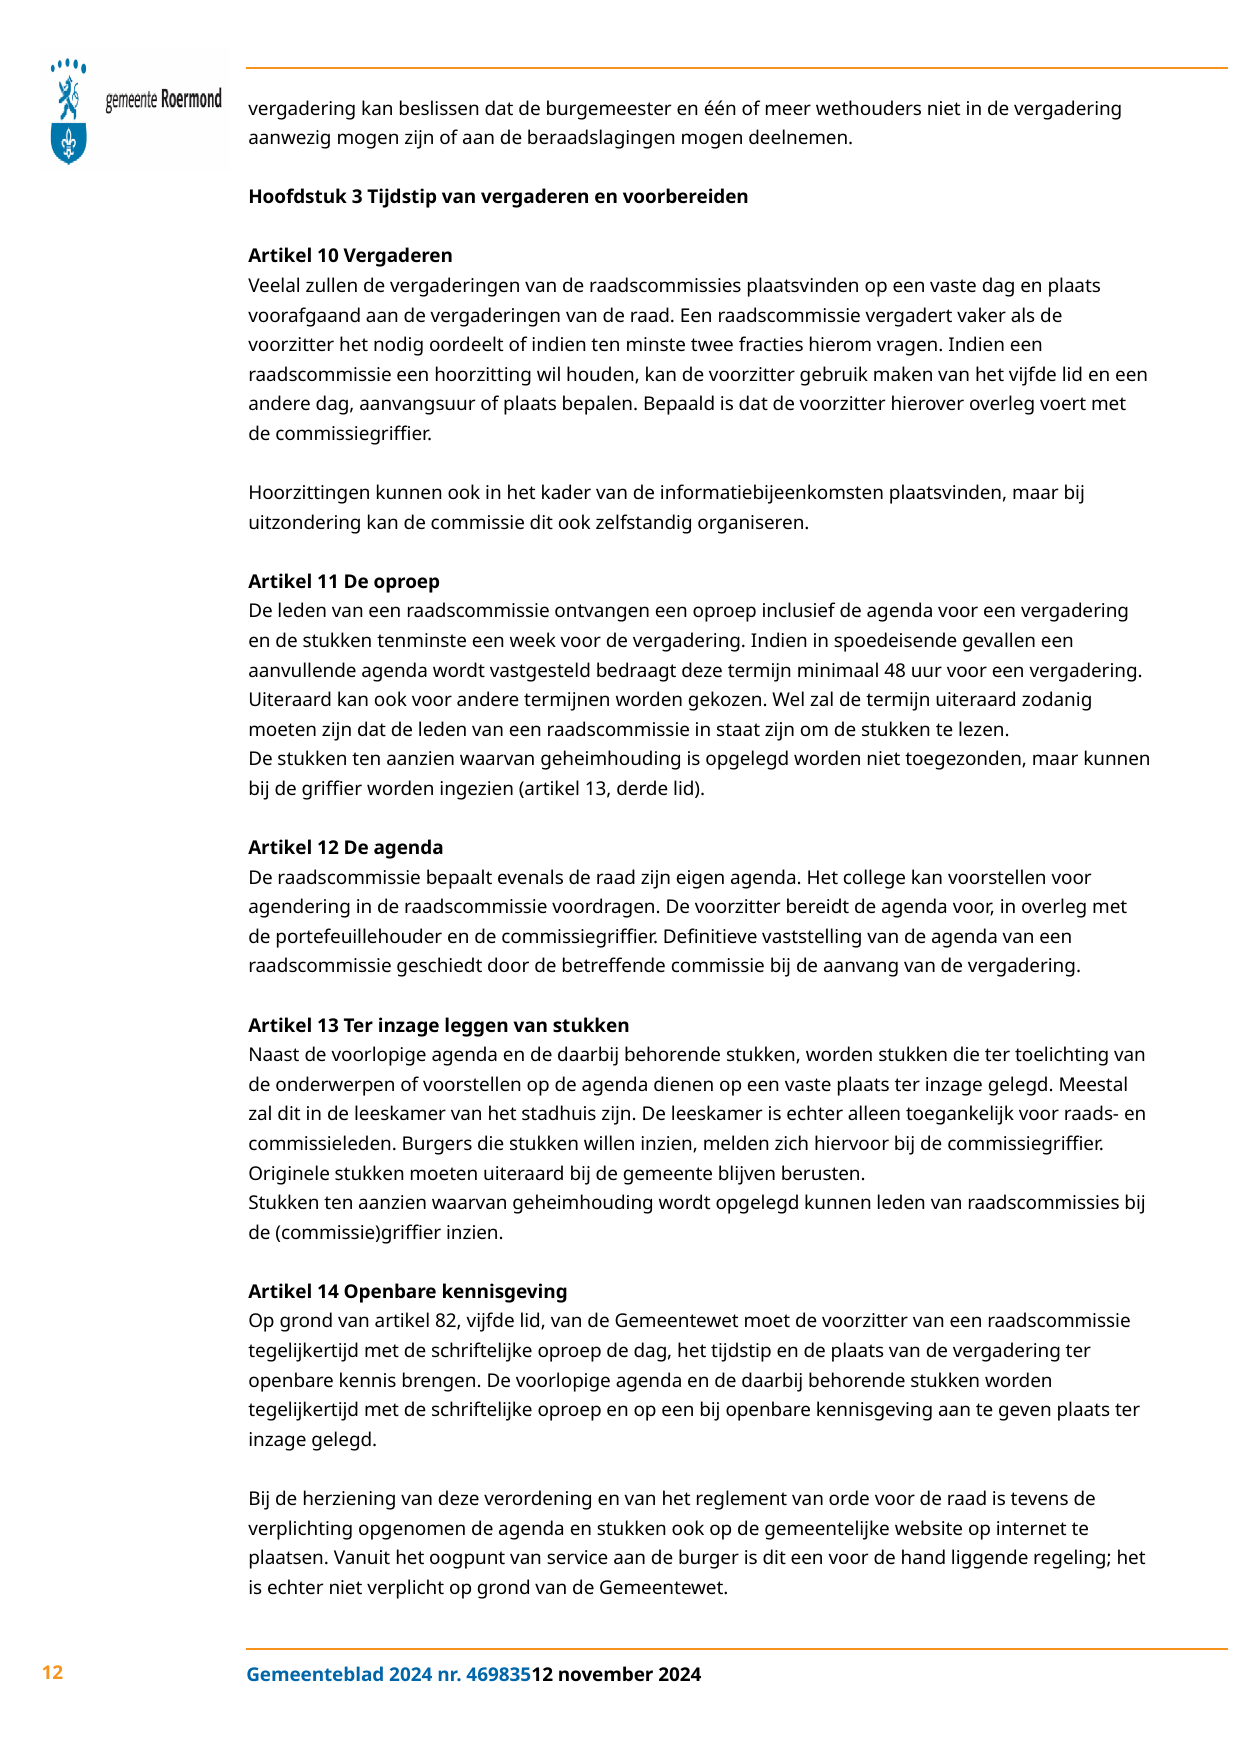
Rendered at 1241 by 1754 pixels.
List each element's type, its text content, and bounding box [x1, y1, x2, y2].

text Artikel 11 De oproep [248, 568, 1152, 594]
text Naast de voorlopige agenda en de daarbij behorende stukken, worden stukken die ter toelichting van de onderwerpen of voorstellen op de agenda dienen op een vaste plaats ter inzage gelegd. Meestal zal dit in de leeskamer van het stadhuis zijn. De leeskamer is echter alleen toegankelijk voor raads- en commissieleden. Burgers die stukken willen inzien, melden zich hiervoor bij de commissiegriffier. [248, 1041, 1152, 1156]
text Veelal zullen de vergaderingen van de raadscommissies plaatsvinden op een vaste dag en plaats voorafgaand aan de vergaderingen van de raad. Een raadscommissie vergadert vaker als de voorzitter het nodig oordeelt of indien ten minste twee fracties hierom vragen. Indien een raadscommissie een hoorzitting wil houden, kan de voorzitter gebruik maken van het vijfde lid en een andere dag, aanvangsuur of plaats bepalen. Bepaald is dat de voorzitter hierover overleg voert met de commissiegriffier. [248, 272, 1152, 446]
text Stukken ten aanzien waarvan geheimhouding wordt opgelegd kunnen leden van raadscommissies bij de (commissie)griffier inzien. [248, 1189, 1152, 1245]
text Artikel 13 Ter inzage leggen van stukken [248, 1012, 1152, 1038]
text De leden van een raadscommissie ontvangen een oproep inclusief de agenda voor een vergadering en de stukken tenminste een week voor de vergadering. Indien in spoedeisende gevallen een aanvullende agenda wordt vastgesteld bedraagt deze termijn minimaal 48 uur voor een vergadering. Uiteraard kan ook voor andere termijnen worden gekozen. Wel zal de termijn uiteraard zodanig moeten zijn dat de leden van een raadscommissie in staat zijn om de stukken te lezen. [248, 598, 1152, 742]
text Hoorzittingen kunnen ook in het kader van de informatiebijeenkomsten plaatsvinden, maar bij uitzondering kan de commissie dit ook zelfstandig organiseren. [248, 479, 1152, 535]
text Artikel 12 De agenda [248, 834, 1152, 860]
text Artikel 10 Vergaderen [248, 243, 1152, 268]
text Originele stukken moeten uiteraard bij de gemeente blijven berusten. [248, 1160, 1152, 1186]
text Bij de herziening van deze verordening en van het reglement van orde voor de raad is tevens de verplichting opgenomen de agenda en stukken ook op de gemeentelijke website op internet te plaatsen. Vanuit het oogpunt van service aan de burger is dit een voor de hand liggende regeling; het is echter niet verplicht op grond van de Gemeentewet. [248, 1485, 1152, 1600]
text Artikel 14 Openbare kennisgeving [248, 1278, 1152, 1304]
text Op grond van artikel 82, vijfde lid, van de Gemeentewet moet de voorzitter van een raadscommissie tegelijkertijd met de schriftelijke oproep de dag, het tijdstip en de plaats van de vergadering ter openbare kennis brengen. De voorlopige agenda en de daarbij behorende stukken worden tegelijkertijd met de schriftelijke oproep en op een bij openbare kennisgeving aan te geven plaats ter inzage gelegd. [248, 1308, 1152, 1452]
text De raadscommissie bepaalt evenals de raad zijn eigen agenda. Het college kan voorstellen voor agendering in de raadscommissie voordragen. De voorzitter bereidt de agenda voor, in overleg met de portefeuillehouder en de commissiegriffier. Definitieve vaststelling van de agenda van een raadscommissie geschiedt door de betreffende commissie bij de aanvang van de vergadering. [248, 864, 1152, 978]
text De stukken ten aanzien waarvan geheimhouding is opgelegd worden niet toegezonden, maar kunnen bij de griffier worden ingezien (artikel 13, derde lid). [248, 746, 1152, 801]
picture [41, 47, 231, 172]
text Hoofdstuk 3 Tijdstip van vergaderen en voorbereiden [248, 183, 1152, 209]
text vergadering kan beslissen dat de burgemeester en één of meer wethouders niet in de vergadering aanwezig mogen zijn of aan de beraadslagingen mogen deelnemen. [248, 95, 1152, 150]
